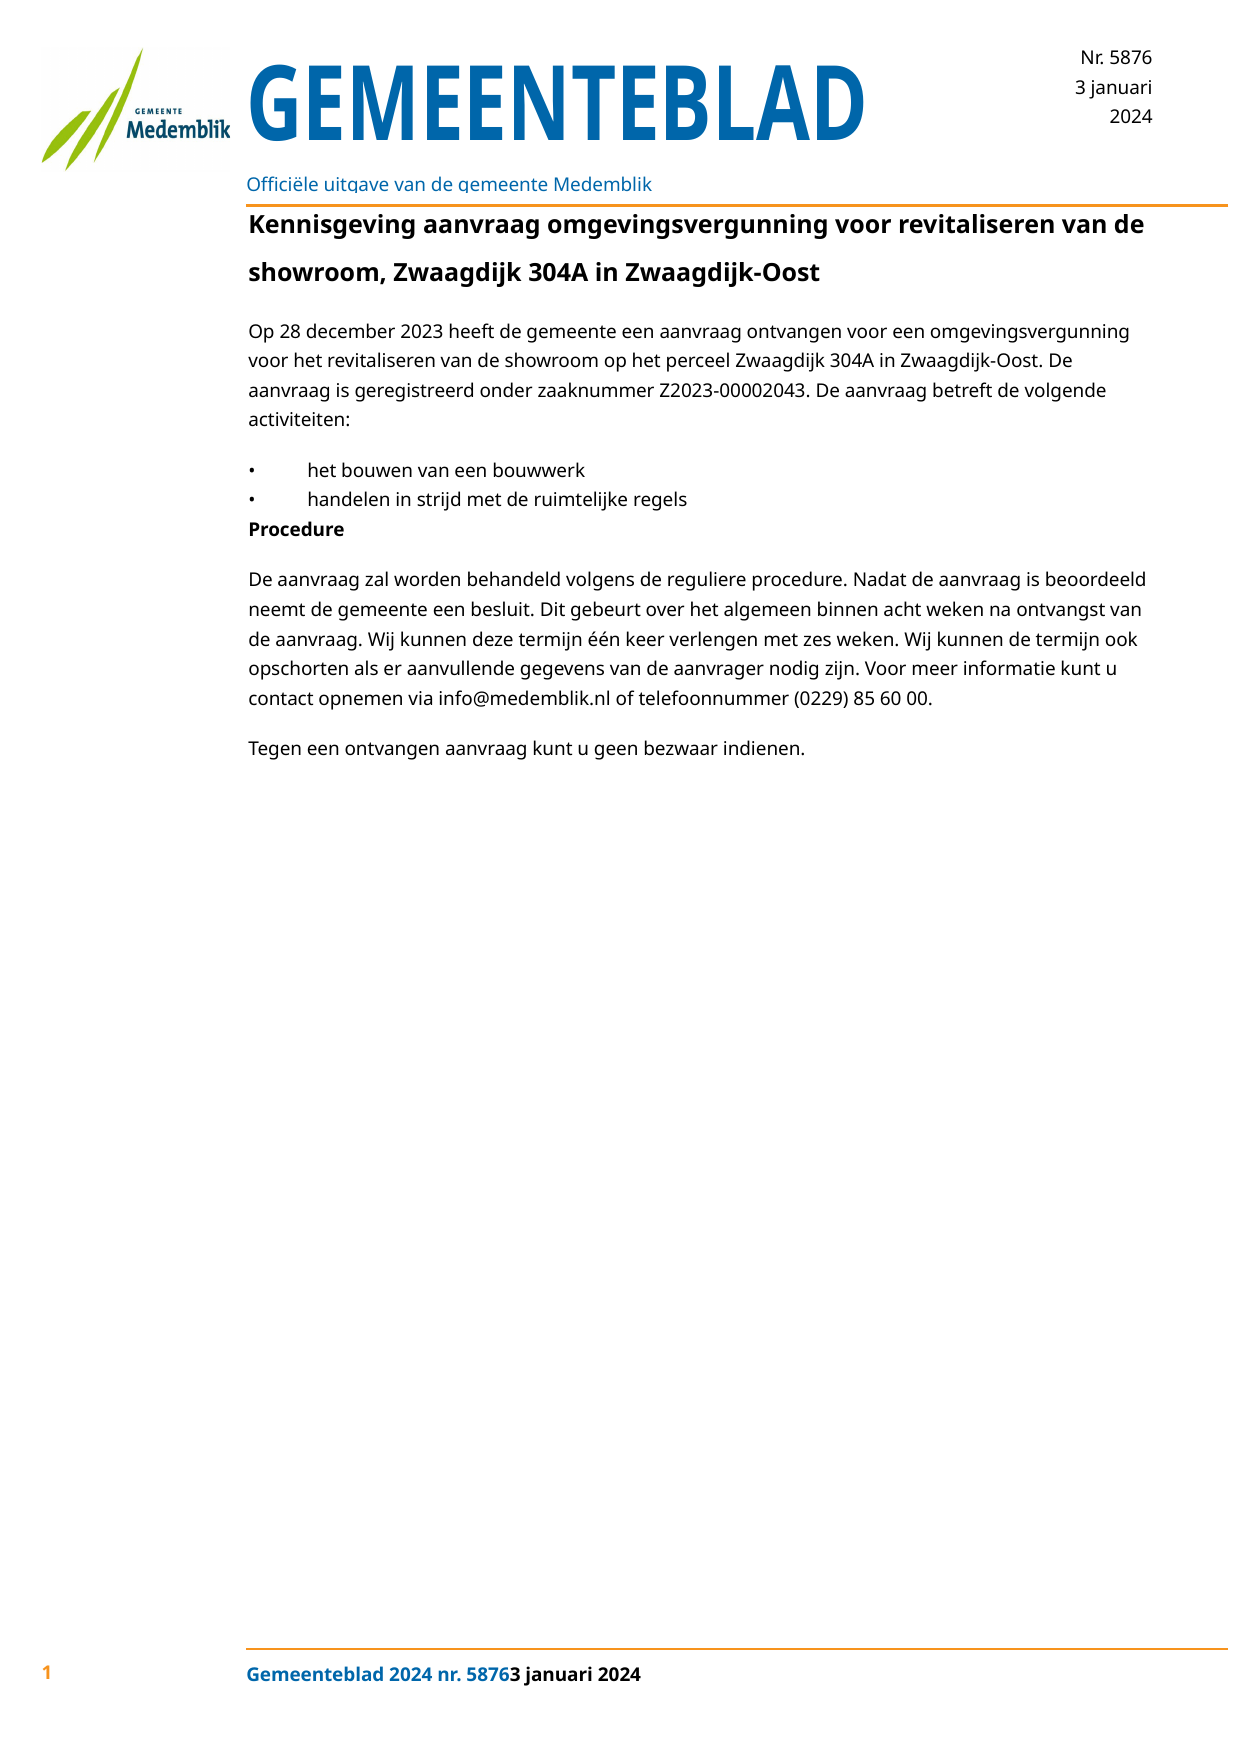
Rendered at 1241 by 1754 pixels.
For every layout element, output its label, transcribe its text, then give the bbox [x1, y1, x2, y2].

list het bouwen van een bouwwerk [248, 457, 1152, 483]
text Kennisgeving aanvraag omgevingsvergunning voor revitaliseren van de showroom, Zwaagdijk 304A in Zwaagdijk-Oost [248, 207, 1152, 288]
text Tegen een ontvangen aanvraag kunt u geen bezwaar indienen. [248, 735, 1152, 761]
list handelen in strijd met de ruimtelijke regels [248, 487, 1152, 512]
text Op 28 december 2023 heeft de gemeente een aanvraag ontvangen voor een omgevingsvergunning voor het revitaliseren van de showroom op het perceel Zwaagdijk 304A in Zwaagdijk-Oost. De aanvraag is geregistreerd onder zaaknummer Z2023-00002043. De aanvraag betreft de volgende activiteiten: [248, 318, 1152, 432]
text De aanvraag zal worden behandeld volgens de reguliere procedure. Nadat de aanvraag is beoordeeld neemt de gemeente een besluit. Dit gebeurt over het algemeen binnen acht weken na ontvangst van de aanvraag. Wij kunnen deze termijn één keer verlengen met zes weken. Wij kunnen de termijn ook opschorten als er aanvullende gegevens van de aanvrager nodig zijn. Voor meer informatie kunt u contact opnemen via info@medemblik.nl of telefoonnummer (0229) 85 60 00. [248, 567, 1152, 711]
text Procedure [248, 516, 1152, 542]
picture [41, 47, 231, 172]
